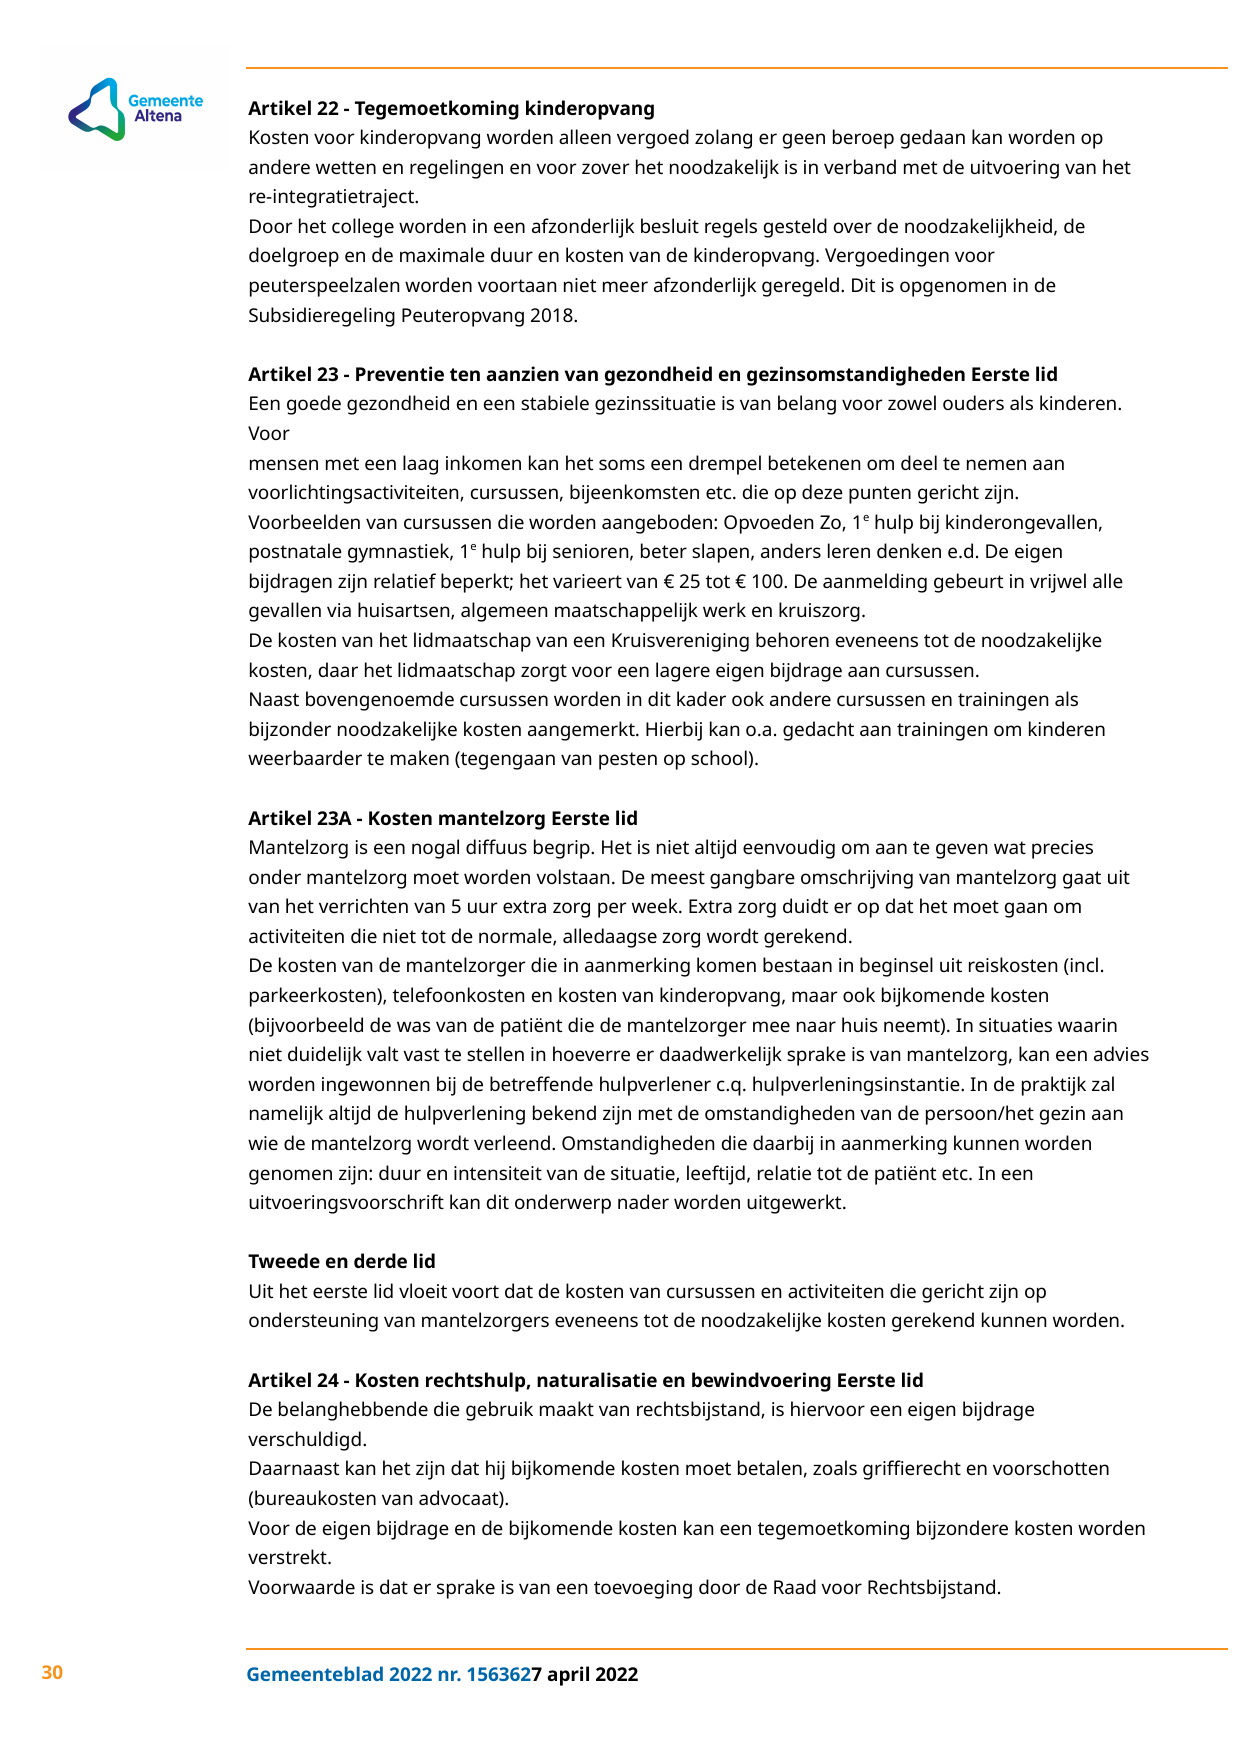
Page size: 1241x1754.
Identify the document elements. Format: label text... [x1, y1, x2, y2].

text Door het college worden in een afzonderlijk besluit regels gesteld over de noodzakelijkheid, de doelgroep en de maximale duur en kosten van de kinderopvang. Vergoedingen voor peuterspeelzalen worden voortaan niet meer afzonderlijk geregeld. Dit is opgenomen in de Subsidieregeling Peuteropvang 2018. [248, 213, 1152, 328]
text Artikel 23A - Kosten mantelzorg Eerste lid [248, 805, 1152, 831]
text Voor de eigen bijdrage en de bijkomende kosten kan een tegemoetkoming bijzondere kosten worden verstrekt. [248, 1515, 1152, 1570]
text Artikel 23 - Preventie ten aanzien van gezondheid en gezinsomstandigheden Eerste lid [248, 361, 1152, 387]
text De kosten van de mantelzorger die in aanmerking komen bestaan in beginsel uit reiskosten (incl. parkeerkosten), telefoonkosten en kosten van kinderopvang, maar ook bijkomende kosten (bijvoorbeeld de was van de patiënt die de mantelzorger mee naar huis neemt). In situaties waarin niet duidelijk valt vast te stellen in hoeverre er daadwerkelijk sprake is van mantelzorg, kan een advies worden ingewonnen bij de betreffende hulpverlener c.q. hulpverleningsinstantie. In de praktijk zal namelijk altijd de hulpverlening bekend zijn met de omstandigheden van de persoon/het gezin aan wie de mantelzorg wordt verleend. Omstandigheden die daarbij in aanmerking kunnen worden genomen zijn: duur en intensiteit van de situatie, leeftijd, relatie tot de patiënt etc. In een uitvoeringsvoorschrift kan dit onderwerp nader worden uitgewerkt. [248, 953, 1152, 1215]
text Voorwaarde is dat er sprake is van een toevoeging door de Raad voor Rechtsbijstand. [248, 1574, 1152, 1600]
text Artikel 24 - Kosten rechtshulp, naturalisatie en bewindvoering Eerste lid [248, 1367, 1152, 1393]
text De belanghebbende die gebruik maakt van rechtsbijstand, is hiervoor een eigen bijdrage verschuldigd. [248, 1396, 1152, 1452]
text Daarnaast kan het zijn dat hij bijkomende kosten moet betalen, zoals griffierecht en voorschotten (bureaukosten van advocaat). [248, 1456, 1152, 1511]
text Artikel 22 - Tegemoetkoming kinderopvang [248, 95, 1152, 121]
text Mantelzorg is een nogal diffuus begrip. Het is niet altijd eenvoudig om aan te geven wat precies onder mantelzorg moet worden volstaan. De meest gangbare omschrijving van mantelzorg gaat uit van het verrichten van 5 uur extra zorg per week. Extra zorg duidt er op dat het moet gaan om activiteiten die niet tot de normale, alledaagse zorg wordt gerekend. [248, 834, 1152, 949]
text Voorbeelden van cursussen die worden aangeboden: Opvoeden Zo, 1e hulp bij kinderongevallen, postnatale gymnastiek, 1e hulp bij senioren, beter slapen, anders leren denken e.d. De eigen bijdragen zijn relatief beperkt; het varieert van € 25 tot € 100. De aanmelding gebeurt in vrijwel alle gevallen via huisartsen, algemeen maatschappelijk werk en kruiszorg. [248, 509, 1152, 623]
text mensen met een laag inkomen kan het soms een drempel betekenen om deel te nemen aan voorlichtingsactiviteiten, cursussen, bijeenkomsten etc. die op deze punten gericht zijn. [248, 450, 1152, 505]
text Uit het eerste lid vloeit voort dat de kosten van cursussen en activiteiten die gericht zijn op ondersteuning van mantelzorgers eveneens tot de noodzakelijke kosten gerekend kunnen worden. [248, 1278, 1152, 1333]
text Kosten voor kinderopvang worden alleen vergoed zolang er geen beroep gedaan kan worden op andere wetten en regelingen en voor zover het noodzakelijk is in verband met de uitvoering van het re-integratietraject. [248, 124, 1152, 209]
text Een goede gezondheid en een stabiele gezinssituatie is van belang voor zowel ouders als kinderen. Voor [248, 391, 1152, 446]
text Tweede en derde lid [248, 1248, 1152, 1274]
text Naast bovengenoemde cursussen worden in dit kader ook andere cursussen en trainingen als bijzonder noodzakelijke kosten aangemerkt. Hierbij kan o.a. gedacht aan trainingen om kinderen weerbaarder te maken (tegengaan van pesten op school). [248, 686, 1152, 771]
text De kosten van het lidmaatschap van een Kruisvereniging behoren eveneens tot de noodzakelijke kosten, daar het lidmaatschap zorgt voor een lagere eigen bijdrage aan cursussen. [248, 627, 1152, 683]
picture [41, 47, 231, 172]
